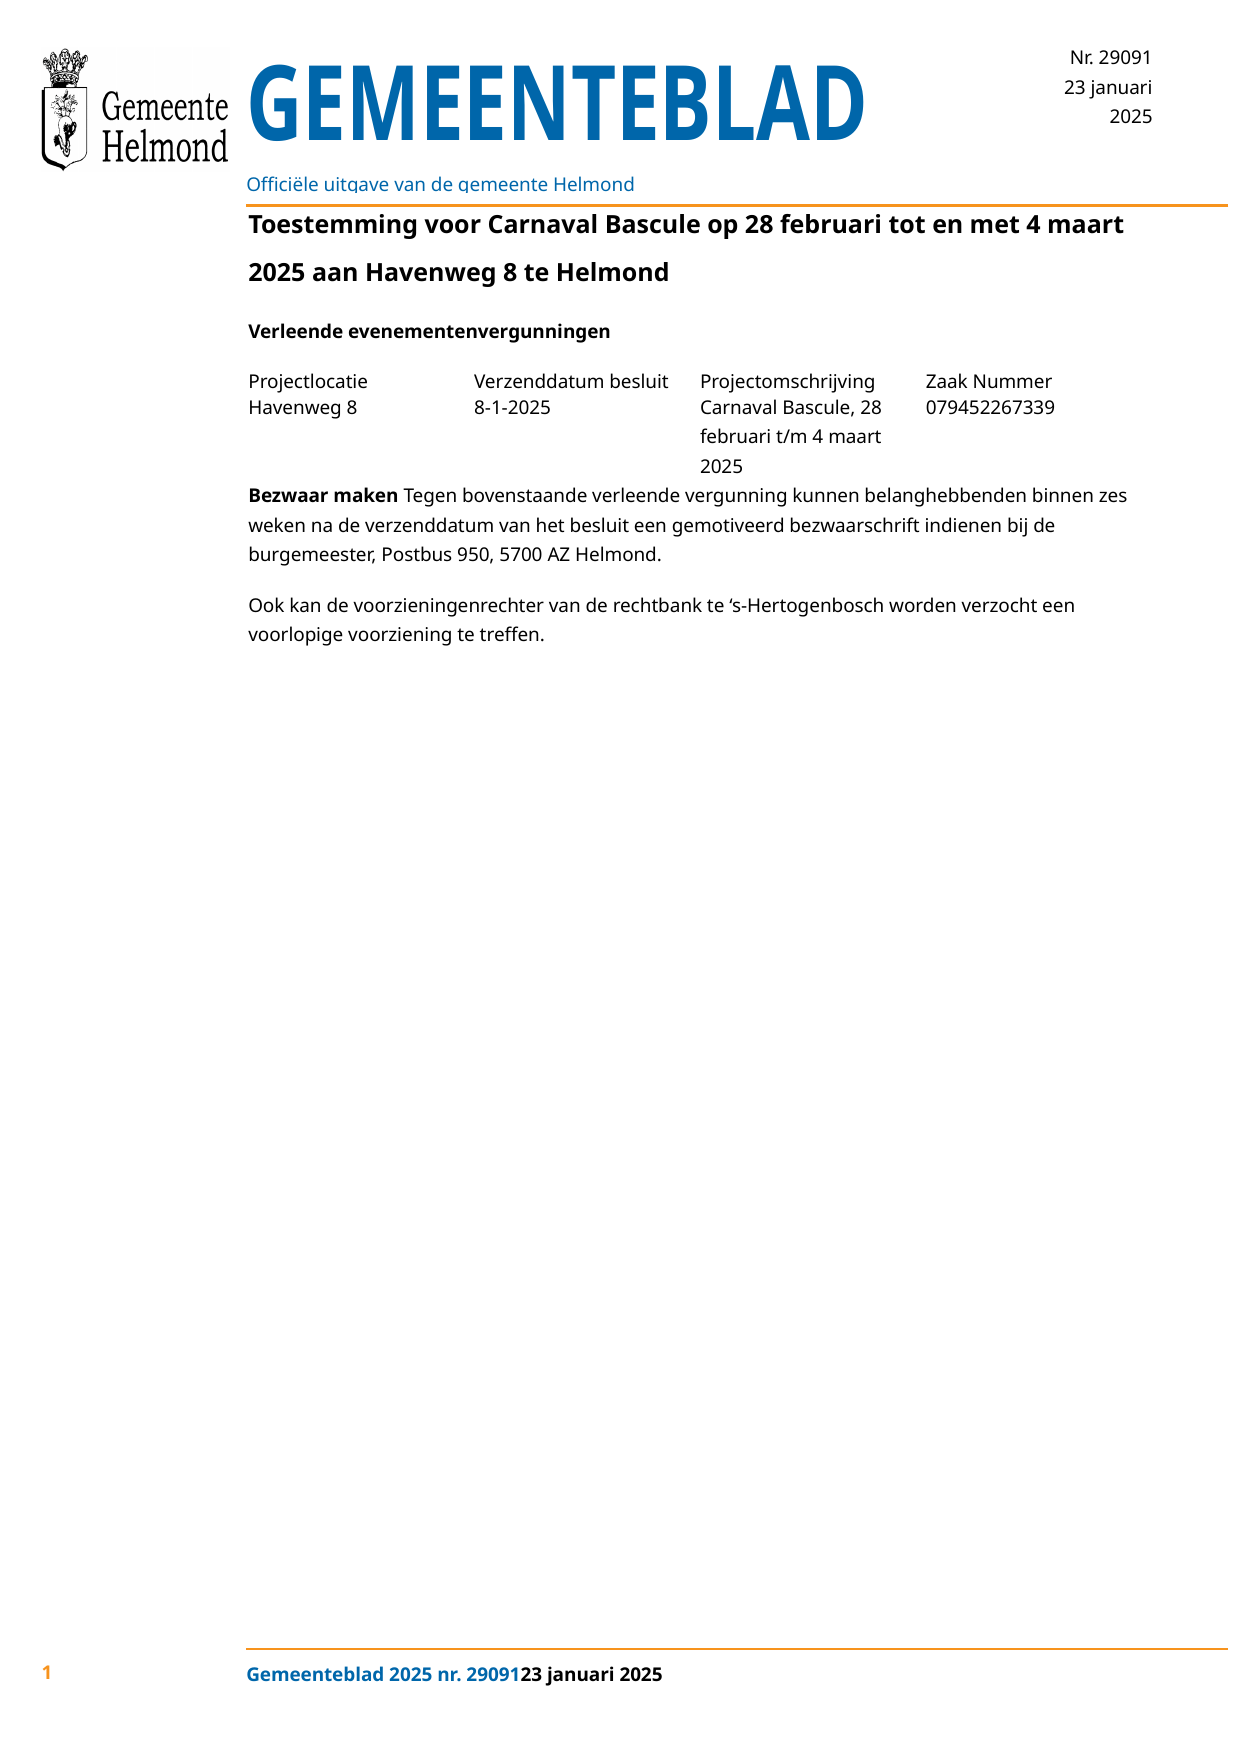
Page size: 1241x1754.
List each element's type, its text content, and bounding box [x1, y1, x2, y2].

table_header Verzenddatum besluit [474, 369, 700, 394]
text Verleende evenementenvergunningen [248, 318, 1152, 344]
text Bezwaar maken Tegen bovenstaande verleende vergunning kunnen belanghebbenden binnen zes weken na de verzenddatum van het besluit een gemotiveerd bezwaarschrift indienen bij de burgemeester, Postbus 950, 5700 AZ Helmond. [248, 482, 1152, 567]
table_cell 079452267339 [926, 394, 1152, 479]
table_cell Havenweg 8 [248, 394, 474, 479]
table_header Zaak Nummer [926, 369, 1152, 394]
picture [41, 47, 231, 172]
table_header Projectlocatie [248, 369, 474, 394]
table_header Projectomschrijving [700, 369, 926, 394]
table_cell Carnaval Bascule, 28 februari t/m 4 maart 2025 [700, 394, 926, 479]
text Ook kan de voorzieningenrechter van de rechtbank te ‘s-Hertogenbosch worden verzocht een voorlopige voorziening te treffen. [248, 592, 1152, 647]
table_cell 8-1-2025 [474, 394, 700, 479]
text Toestemming voor Carnaval Bascule op 28 februari tot en met 4 maart 2025 aan Havenweg 8 te Helmond [248, 207, 1152, 288]
